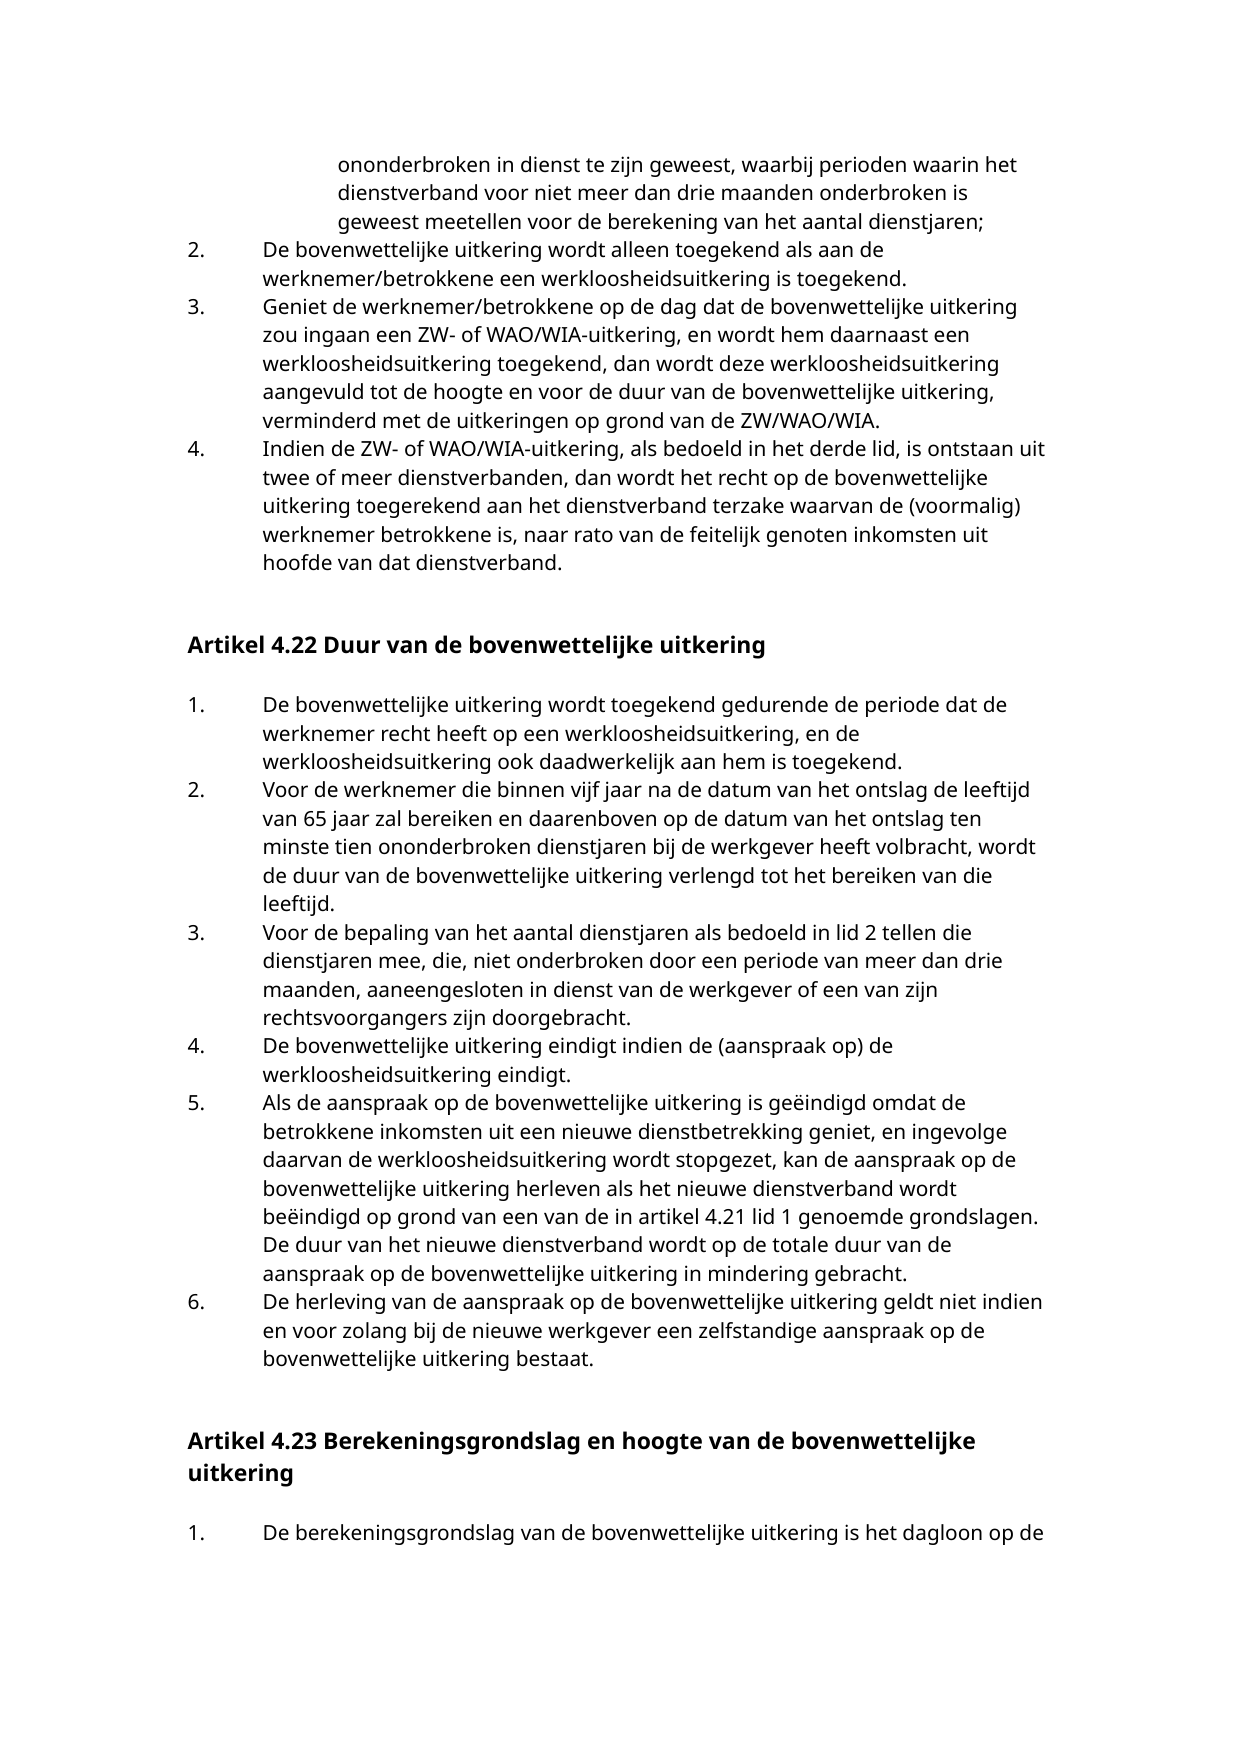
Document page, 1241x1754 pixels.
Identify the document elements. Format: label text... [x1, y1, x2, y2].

list Indien de ZW- of WAO/WIA-uitkering, als bedoeld in het derde lid, is ontstaan uit twee of meer dienstverbanden, dan wordt het recht op de bovenwettelijke uitkering toegerekend aan het dienstverband terzake waarvan de (voormalig) werknemer betrokkene is, naar rato van de feitelijk genoten inkomsten uit hoofde van dat dienstverband. [187, 434, 1053, 577]
list De bovenwettelijke uitkering wordt toegekend gedurende de periode dat de werknemer recht heeft op een werkloosheidsuitkering, en de werkloosheidsuitkering ook daadwerkelijk aan hem is toegekend. [187, 690, 1053, 776]
list ononderbroken in dienst te zijn geweest, waarbij perioden waarin het dienstverband voor niet meer dan drie maanden onderbroken is geweest meetellen voor de berekening van het aantal dienstjaren; [262, 150, 1053, 235]
list De bovenwettelijke uitkering eindigt indien de (aanspraak op) de werkloosheidsuitkering eindigt. [187, 1032, 1053, 1088]
list Voor de werknemer die binnen vijf jaar na de datum van het ontslag de leeftijd van 65 jaar zal bereiken en daarenboven op de datum van het ontslag ten minste tien ononderbroken dienstjaren bij de werkgever heeft volbracht, wordt de duur van de bovenwettelijke uitkering verlengd tot het bereiken van die leeftijd. [187, 776, 1053, 918]
list De bovenwettelijke uitkering wordt alleen toegekend als aan de werknemer/betrokkene een werkloosheidsuitkering is toegekend. [187, 235, 1053, 292]
list De berekeningsgrondslag van de bovenwettelijke uitkering is het dagloon op de [187, 1518, 1053, 1546]
list Als de aanspraak op de bovenwettelijke uitkering is geëindigd omdat de betrokkene inkomsten uit een nieuwe dienstbetrekking geniet, en ingevolge daarvan de werkloosheidsuitkering wordt stopgezet, kan de aanspraak op de bovenwettelijke uitkering herleven als het nieuwe dienstverband wordt beëindigd op grond van een van de in artikel 4.21 lid 1 genoemde grondslagen. De duur van het nieuwe dienstverband wordt op de totale duur van de aanspraak op de bovenwettelijke uitkering in mindering gebracht. [187, 1088, 1053, 1287]
list Voor de bepaling van het aantal dienstjaren als bedoeld in lid 2 tellen die dienstjaren mee, die, niet onderbroken door een periode van meer dan drie maanden, aaneengesloten in dienst van de werkgever of een van zijn rechtsvoorgangers zijn doorgebracht. [187, 918, 1053, 1032]
subtitle Artikel 4.22 Duur van de bovenwettelijke uitkering [187, 629, 1053, 660]
subtitle Artikel 4.23 Berekeningsgrondslag en hoogte van de bovenwettelijke uitkering [187, 1425, 1053, 1488]
list De herleving van de aanspraak op de bovenwettelijke uitkering geldt niet indien en voor zolang bij de nieuwe werkgever een zelfstandige aanspraak op de bovenwettelijke uitkering bestaat. [187, 1287, 1053, 1373]
list Geniet de werknemer/betrokkene op de dag dat de bovenwettelijke uitkering zou ingaan een ZW- of WAO/WIA-uitkering, en wordt hem daarnaast een werkloosheidsuitkering toegekend, dan wordt deze werkloosheidsuitkering aangevuld tot de hoogte en voor de duur van de bovenwettelijke uitkering, verminderd met de uitkeringen op grond van de ZW/WAO/WIA. [187, 292, 1053, 434]
